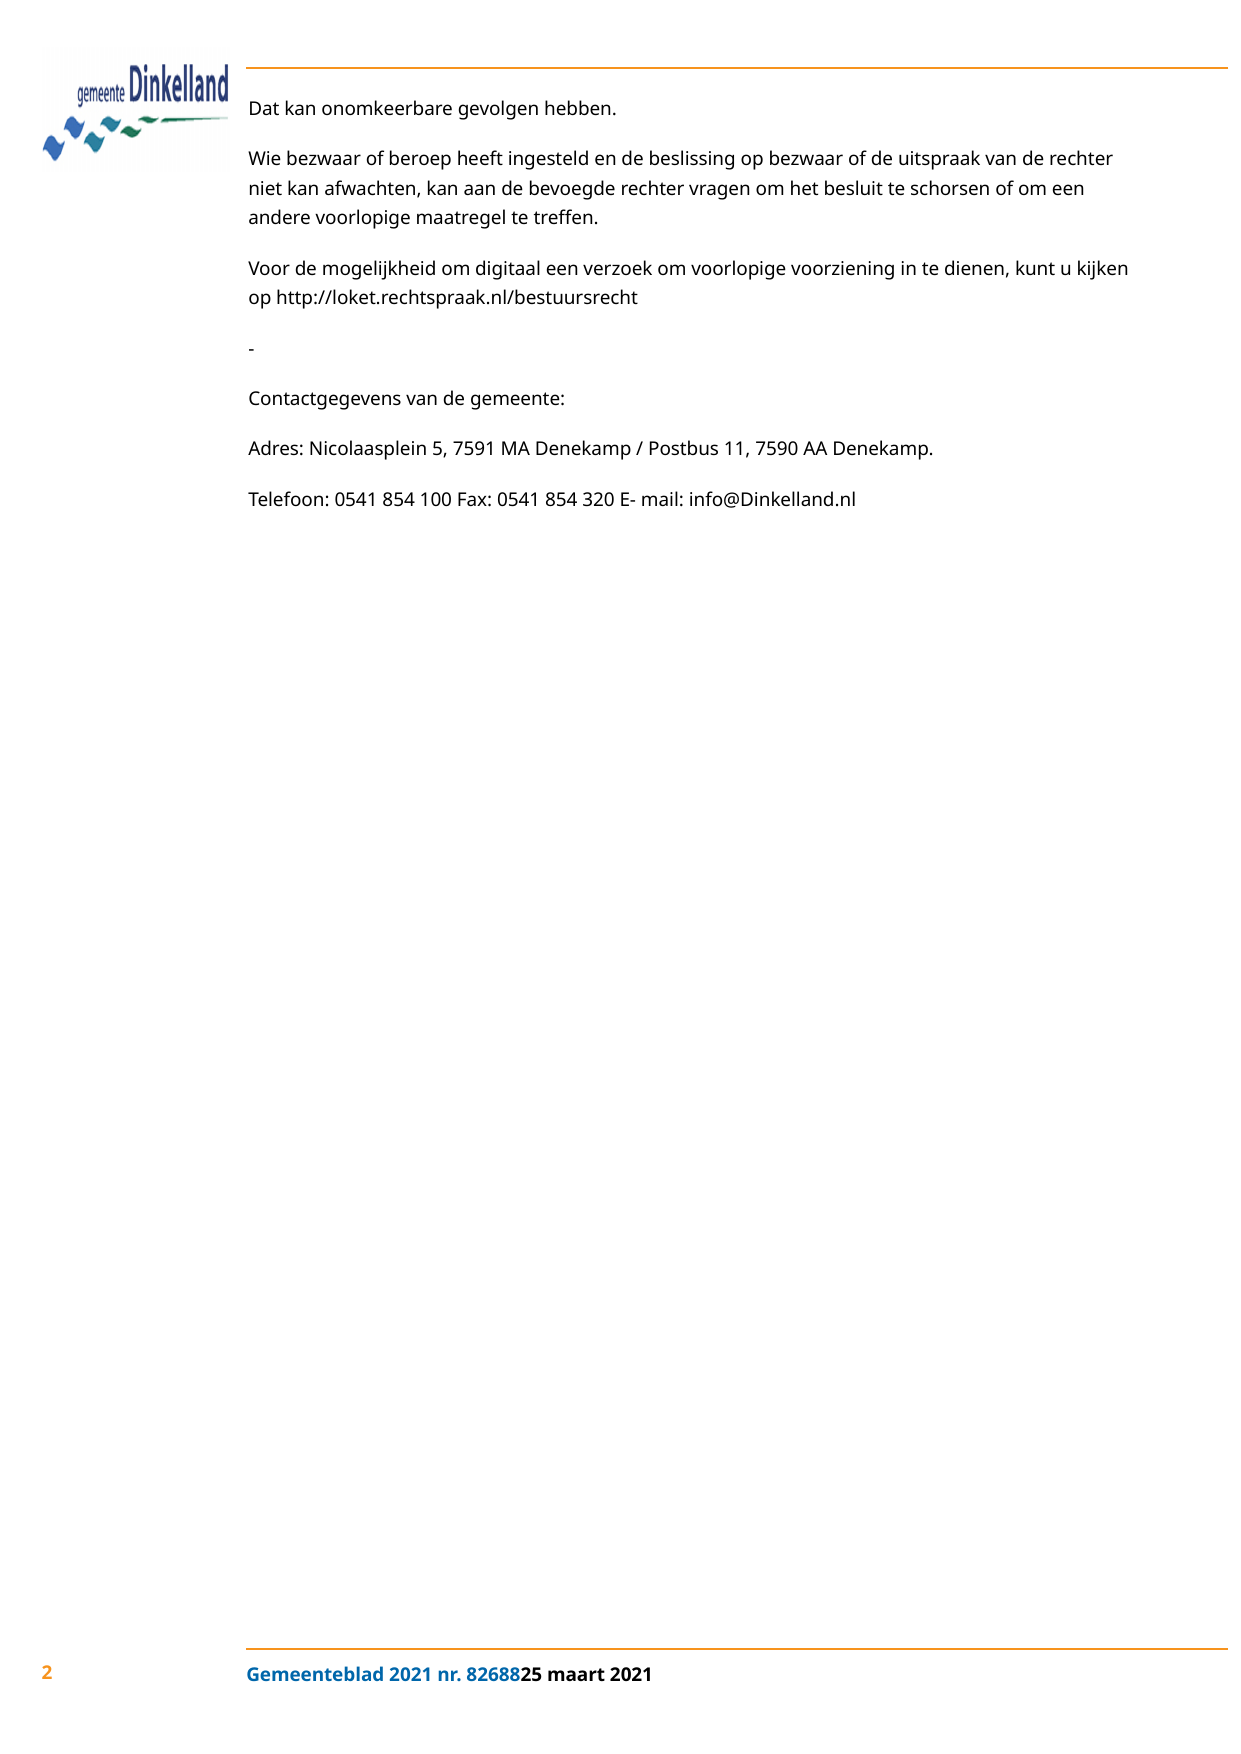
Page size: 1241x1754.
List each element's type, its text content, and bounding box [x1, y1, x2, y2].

text Dat kan onomkeerbare gevolgen hebben. [248, 95, 1152, 121]
picture [41, 47, 231, 172]
text Telefoon: 0541 854 100 Fax: 0541 854 320 E- mail: info@Dinkelland.nl [248, 486, 1152, 512]
text - [248, 335, 1152, 361]
text Voor de mogelijkheid om digitaal een verzoek om voorlopige voorziening in te dienen, kunt u kijken op http://loket.rechtspraak.nl/bestuursrecht [248, 255, 1152, 310]
text Contactgegevens van de gemeente: [248, 385, 1152, 411]
text Wie bezwaar of beroep heeft ingesteld en de beslissing op bezwaar of de uitspraak van de rechter niet kan afwachten, kan aan de bevoegde rechter vragen om het besluit te schorsen of om een andere voorlopige maatregel te treffen. [248, 145, 1152, 230]
text Adres: Nicolaasplein 5, 7591 MA Denekamp / Postbus 11, 7590 AA Denekamp. [248, 436, 1152, 461]
